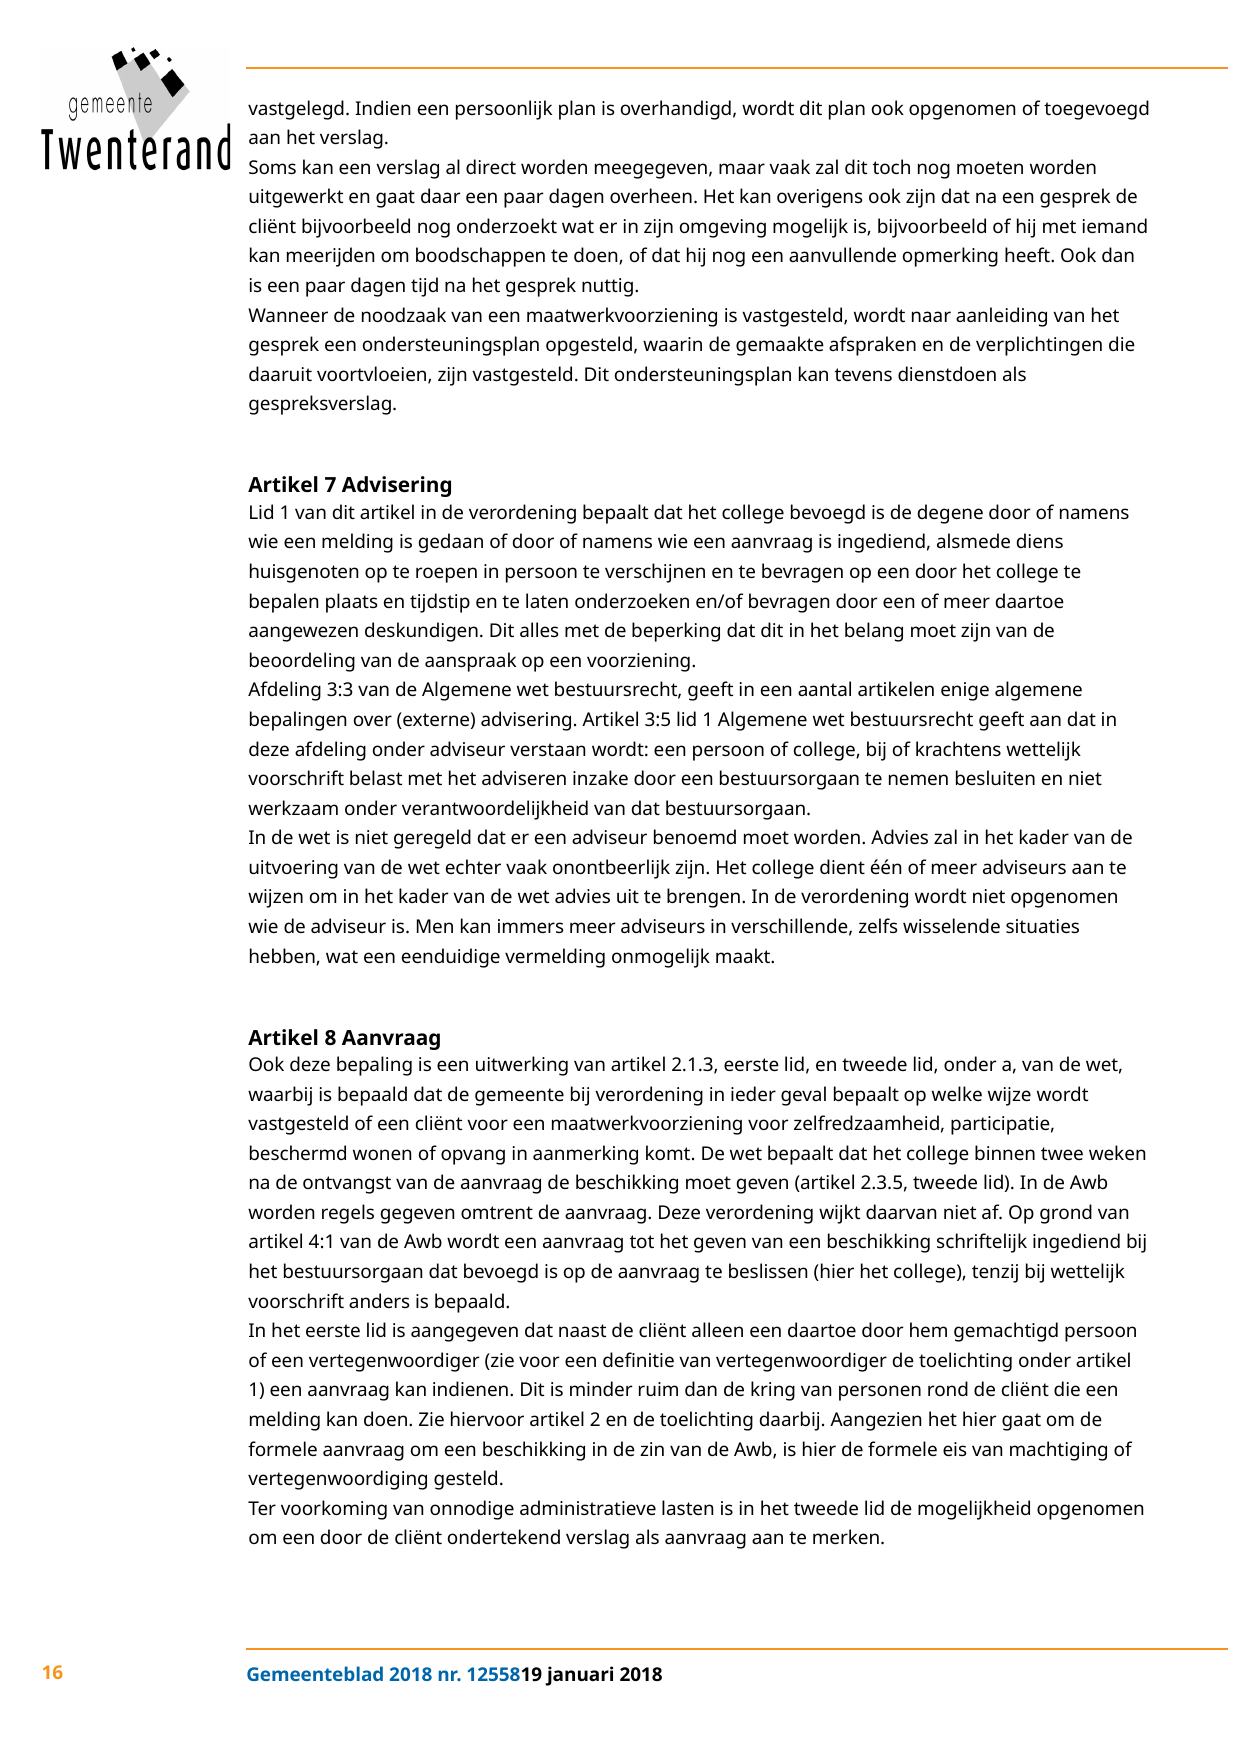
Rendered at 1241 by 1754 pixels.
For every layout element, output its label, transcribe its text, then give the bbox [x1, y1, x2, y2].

text Artikel 7 Advisering [248, 471, 1152, 499]
text Artikel 8 Aanvraag [248, 1023, 1152, 1051]
text vastgelegd. Indien een persoonlijk plan is overhandigd, wordt dit plan ook opgenomen of toegevoegd aan het verslag. [248, 95, 1152, 150]
text Afdeling 3:3 van de Algemene wet bestuursrecht, geeft in een aantal artikelen enige algemene bepalingen over (externe) advisering. Artikel 3:5 lid 1 Algemene wet bestuursrecht geeft aan dat in deze afdeling onder adviseur verstaan wordt: een persoon of college, bij of krachtens wettelijk voorschrift belast met het adviseren inzake door een bestuursorgaan te nemen besluiten en niet werkzaam onder verantwoordelijkheid van dat bestuursorgaan. [248, 677, 1152, 821]
text In het eerste lid is aangegeven dat naast de cliënt alleen een daartoe door hem gemachtigd persoon of een vertegenwoordiger (zie voor een definitie van vertegenwoordiger de toelichting onder artikel 1) een aanvraag kan indienen. Dit is minder ruim dan de kring van personen rond de cliënt die een melding kan doen. Zie hiervoor artikel 2 en de toelichting daarbij. Aangezien het hier gaat om de formele aanvraag om een beschikking in de zin van de Awb, is hier de formele eis van machtiging of vertegenwoordiging gesteld. [248, 1317, 1152, 1491]
text Wanneer de noodzaak van een maatwerkvoorziening is vastgesteld, wordt naar aanleiding van het gesprek een ondersteuningsplan opgesteld, waarin de gemaakte afspraken en de verplichtingen die daaruit voortvloeien, zijn vastgesteld. Dit ondersteuningsplan kan tevens dienstdoen als gespreksverslag. [248, 302, 1152, 416]
text Ook deze bepaling is een uitwerking van artikel 2.1.3, eerste lid, en tweede lid, onder a, van de wet, waarbij is bepaald dat de gemeente bij verordening in ieder geval bepaalt op welke wijze wordt vastgesteld of een cliënt voor een maatwerkvoorziening voor zelfredzaamheid, participatie, beschermd wonen of opvang in aanmerking komt. De wet bepaalt dat het college binnen twee weken na de ontvangst van de aanvraag de beschikking moet geven (artikel 2.3.5, tweede lid). In de Awb worden regels gegeven omtrent de aanvraag. Deze verordening wijkt daarvan niet af. Op grond van artikel 4:1 van de Awb wordt een aanvraag tot het geven van een beschikking schriftelijk ingediend bij het bestuursorgaan dat bevoegd is op de aanvraag te beslissen (hier het college), tenzij bij wettelijk voorschrift anders is bepaald. [248, 1051, 1152, 1314]
text Soms kan een verslag al direct worden meegegeven, maar vaak zal dit toch nog moeten worden uitgewerkt en gaat daar een paar dagen overheen. Het kan overigens ook zijn dat na een gesprek de cliënt bijvoorbeeld nog onderzoekt wat er in zijn omgeving mogelijk is, bijvoorbeeld of hij met iemand kan meerijden om boodschappen te doen, of dat hij nog een aanvullende opmerking heeft. Ook dan is een paar dagen tijd na het gesprek nuttig. [248, 154, 1152, 298]
text Ter voorkoming van onnodige administratieve lasten is in het tweede lid de mogelijkheid opgenomen om een door de cliënt ondertekend verslag als aanvraag aan te merken. [248, 1495, 1152, 1550]
text Lid 1 van dit artikel in de verordening bepaalt dat het college bevoegd is de degene door of namens wie een melding is gedaan of door of namens wie een aanvraag is ingediend, alsmede diens huisgenoten op te roepen in persoon te verschijnen en te bevragen op een door het college te bepalen plaats en tijdstip en te laten onderzoeken en/of bevragen door een of meer daartoe aangewezen deskundigen. Dit alles met de beperking dat dit in het belang moet zijn van de beoordeling van de aanspraak op een voorziening. [248, 499, 1152, 673]
picture [41, 47, 231, 172]
text In de wet is niet geregeld dat er een adviseur benoemd moet worden. Advies zal in het kader van de uitvoering van de wet echter vaak onontbeerlijk zijn. Het college dient één of meer adviseurs aan te wijzen om in het kader van de wet advies uit te brengen. In de verordening wordt niet opgenomen wie de adviseur is. Men kan immers meer adviseurs in verschillende, zelfs wisselende situaties hebben, wat een eenduidige vermelding onmogelijk maakt. [248, 824, 1152, 968]
